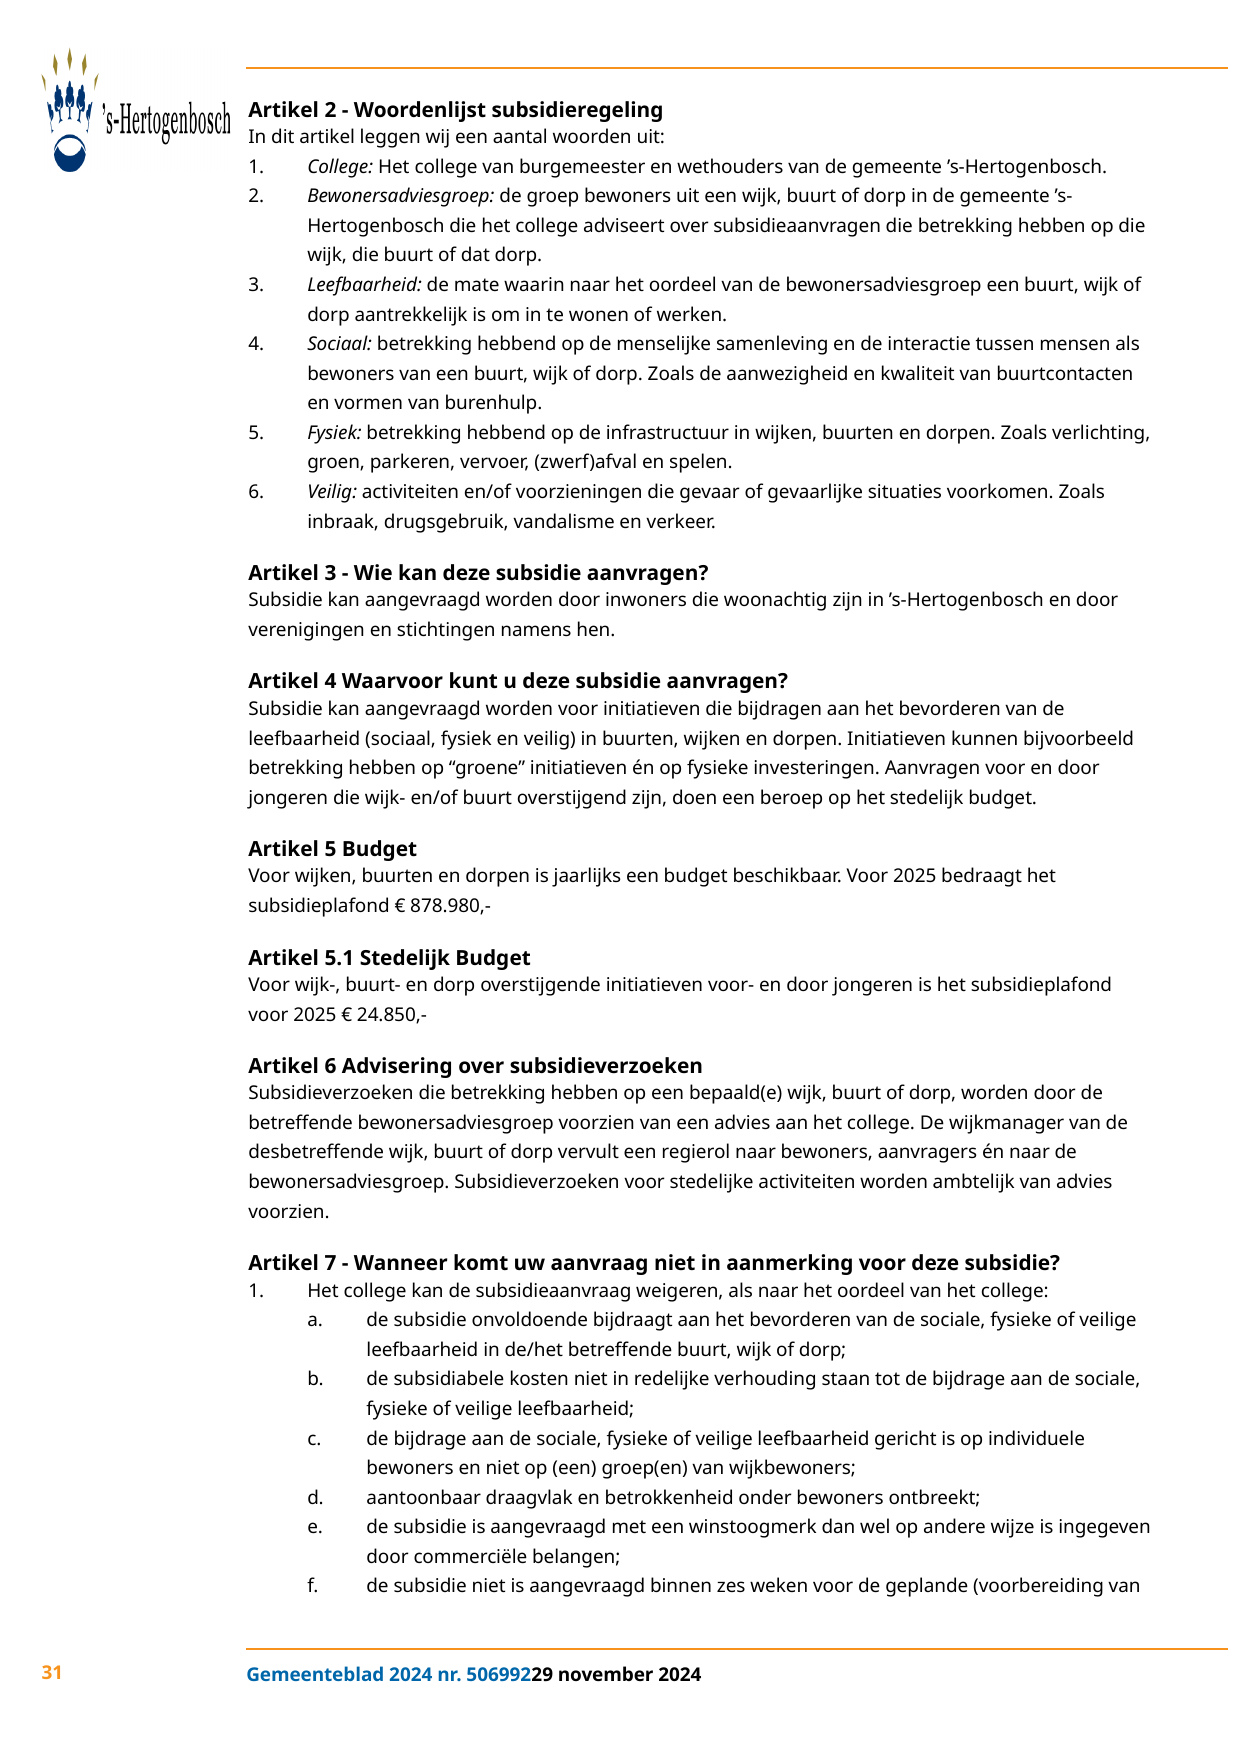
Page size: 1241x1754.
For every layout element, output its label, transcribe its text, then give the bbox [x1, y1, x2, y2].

text Voor wijken, buurten en dorpen is jaarlijks een budget beschikbaar. Voor 2025 bedraagt het subsidieplafond € 878.980,- [248, 863, 1152, 918]
text Artikel 5.1 Stedelijk Budget [248, 943, 1152, 971]
list de subsidiabele kosten niet in redelijke verhouding staan tot de bijdrage aan de sociale, fysieke of veilige leefbaarheid; [307, 1366, 1152, 1421]
text Subsidie kan aangevraagd worden door inwoners die woonachtig zijn in ’s-Hertogenbosch en door verenigingen en stichtingen namens hen. [248, 587, 1152, 642]
list Sociaal: betrekking hebbend op de menselijke samenleving en de interactie tussen mensen als bewoners van een buurt, wijk of dorp. Zoals de aanwezigheid en kwaliteit van buurtcontacten en vormen van burenhulp. [248, 330, 1152, 415]
text Artikel 3 - Wie kan deze subsidie aanvragen? [248, 558, 1152, 587]
list de subsidie niet is aangevraagd binnen zes weken voor de geplande (voorbereiding van [307, 1573, 1152, 1598]
text Voor wijk-, buurt- en dorp overstijgende initiatieven voor- en door jongeren is het subsidieplafond voor 2025 € 24.850,- [248, 971, 1152, 1026]
picture [41, 47, 231, 172]
text Artikel 4 Waarvoor kunt u deze subsidie aanvragen? [248, 667, 1152, 695]
text Artikel 5 Budget [248, 834, 1152, 863]
list de bijdrage aan de sociale, fysieke of veilige leefbaarheid gericht is op individuele bewoners en niet op (een) groep(en) van wijkbewoners; [307, 1425, 1152, 1480]
text In dit artikel leggen wij een aantal woorden uit: [248, 123, 1152, 149]
text Subsidieverzoeken die betrekking hebben op een bepaald(e) wijk, buurt of dorp, worden door de betreffende bewonersadviesgroep voorzien van een advies aan het college. De wijkmanager van de desbetreffende wijk, buurt of dorp vervult een regierol naar bewoners, aanvragers én naar de bewonersadviesgroep. Subsidieverzoeken voor stedelijke activiteiten worden ambtelijk van advies voorzien. [248, 1079, 1152, 1224]
list Veilig: activiteiten en/of voorzieningen die gevaar of gevaarlijke situaties voorkomen. Zoals inbraak, drugsgebruik, vandalisme en verkeer. [248, 478, 1152, 533]
list Leefbaarheid: de mate waarin naar het oordeel van de bewonersadviesgroep een buurt, wijk of dorp aantrekkelijk is om in te wonen of werken. [248, 271, 1152, 326]
list de subsidie onvoldoende bijdraagt aan het bevorderen van de sociale, fysieke of veilige leefbaarheid in de/het betreffende buurt, wijk of dorp; [307, 1306, 1152, 1362]
text Artikel 2 - Woordenlijst subsidieregeling [248, 95, 1152, 123]
list de subsidie is aangevraagd met een winstoogmerk dan wel op andere wijze is ingegeven door commerciële belangen; [307, 1513, 1152, 1569]
list College: Het college van burgemeester en wethouders van de gemeente ’s-Hertogenbosch. [248, 153, 1152, 178]
list Het college kan de subsidieaanvraag weigeren, als naar het oordeel van het college: [248, 1277, 1152, 1302]
text Subsidie kan aangevraagd worden voor initiatieven die bijdragen aan het bevorderen van de leefbaarheid (sociaal, fysiek en veilig) in buurten, wijken en dorpen. Initiatieven kunnen bijvoorbeeld betrekking hebben op “groene” initiatieven én op fysieke investeringen. Aanvragen voor en door jongeren die wijk- en/of buurt overstijgend zijn, doen een beroep op het stedelijk budget. [248, 695, 1152, 809]
list aantoonbaar draagvlak en betrokkenheid onder bewoners ontbreekt; [307, 1484, 1152, 1509]
text Artikel 6 Advisering over subsidieverzoeken [248, 1051, 1152, 1079]
list Bewonersadviesgroep: de groep bewoners uit een wijk, buurt of dorp in de gemeente ’s-Hertogenbosch die het college adviseert over subsidieaanvragen die betrekking hebben op die wijk, die buurt of dat dorp. [248, 182, 1152, 267]
text Artikel 7 - Wanneer komt uw aanvraag niet in aanmerking voor deze subsidie? [248, 1248, 1152, 1277]
list Fysiek: betrekking hebbend op de infrastructuur in wijken, buurten en dorpen. Zoals verlichting, groen, parkeren, vervoer, (zwerf)afval en spelen. [248, 419, 1152, 474]
